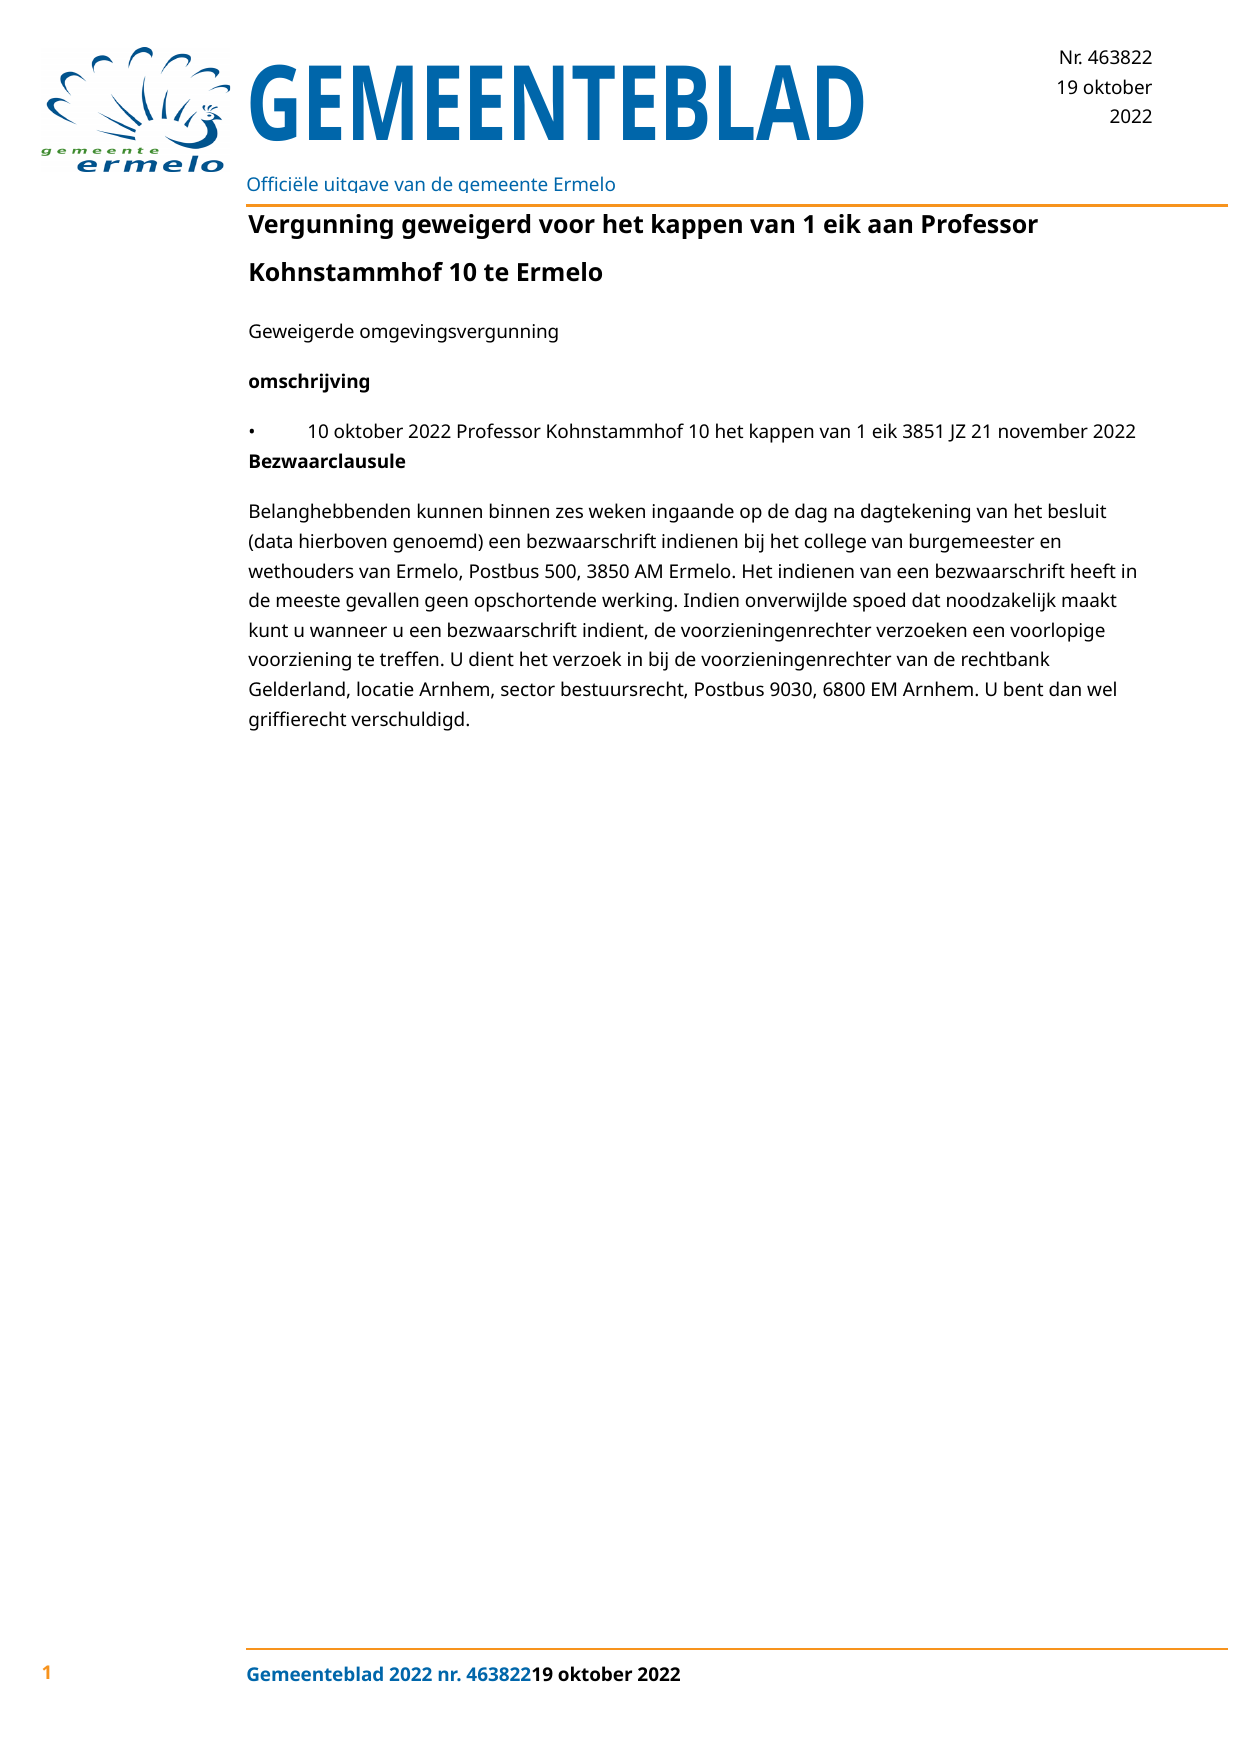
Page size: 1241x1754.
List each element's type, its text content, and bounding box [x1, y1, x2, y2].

text Bezwaarclausule [248, 448, 1152, 474]
text Vergunning geweigerd voor het kappen van 1 eik aan Professor Kohnstammhof 10 te Ermelo [248, 207, 1152, 288]
text Geweigerde omgevingsvergunning [248, 318, 1152, 344]
text Belanghebbenden kunnen binnen zes weken ingaande op de dag na dagtekening van het besluit (data hierboven genoemd) een bezwaarschrift indienen bij het college van burgemeester en wethouders van Ermelo, Postbus 500, 3850 AM Ermelo. Het indienen van een bezwaarschrift heeft in de meeste gevallen geen opschortende werking. Indien onverwijlde spoed dat noodzakelijk maakt kunt u wanneer u een bezwaarschrift indient, de voorzieningenrechter verzoeken een voorlopige voorziening te treffen. U dient het verzoek in bij de voorzieningenrechter van de rechtbank Gelderland, locatie Arnhem, sector bestuursrecht, Postbus 9030, 6800 EM Arnhem. U bent dan wel griffierecht verschuldigd. [248, 499, 1152, 732]
picture [41, 47, 231, 172]
list 10 oktober 2022 Professor Kohnstammhof 10 het kappen van 1 eik 3851 JZ 21 november 2022 [248, 419, 1152, 444]
text omschrijving [248, 368, 1152, 394]
